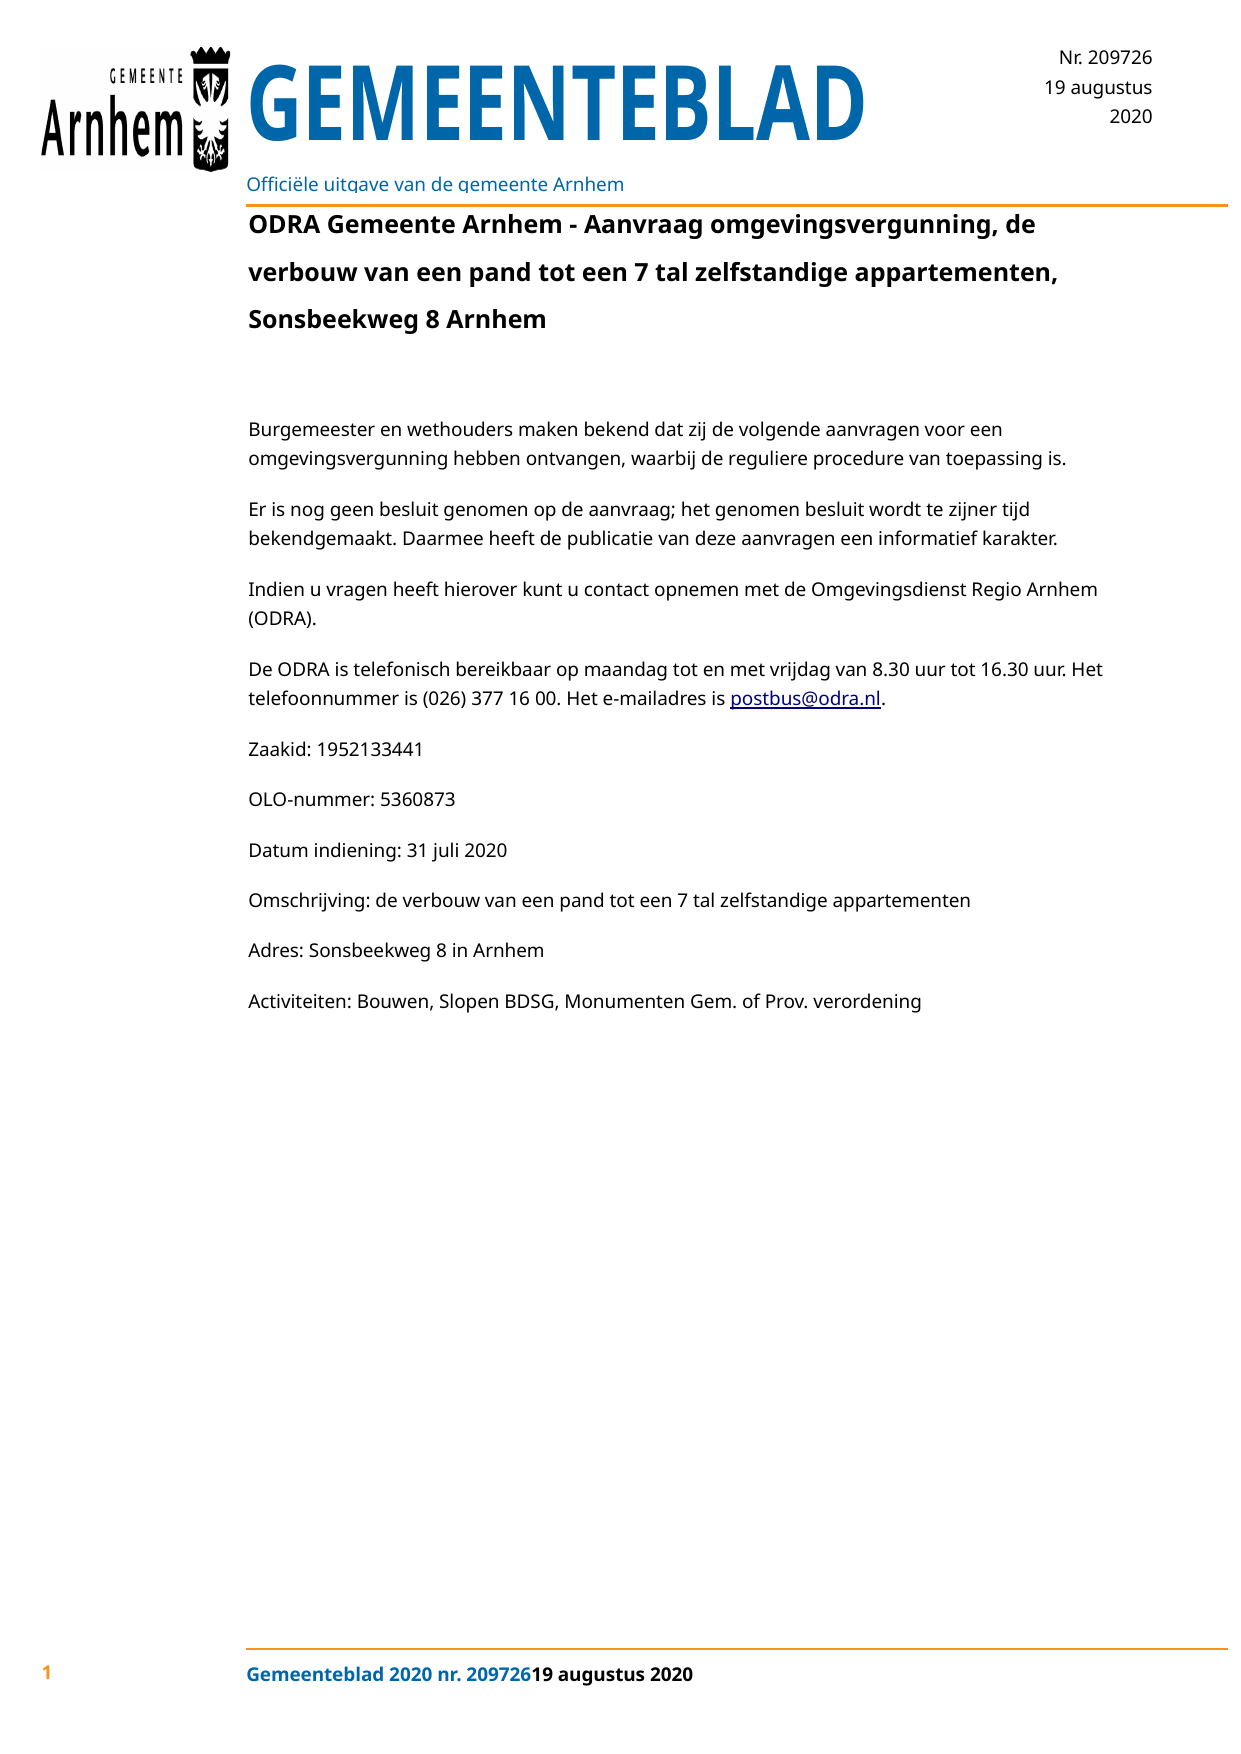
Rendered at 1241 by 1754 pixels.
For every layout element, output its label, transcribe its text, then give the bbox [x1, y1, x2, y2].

text Indien u vragen heeft hierover kunt u contact opnemen met de Omgevingsdienst Regio Arnhem (ODRA). [248, 576, 1152, 631]
text Activiteiten: Bouwen, Slopen BDSG, Monumenten Gem. of Prov. verordening [248, 988, 1152, 1014]
picture [41, 47, 231, 172]
text Adres: Sonsbeekweg 8 in Arnhem [248, 938, 1152, 963]
text Burgemeester en wethouders maken bekend dat zij de volgende aanvragen voor een omgevingsvergunning hebben ontvangen, waarbij de reguliere procedure van toepassing is. [248, 416, 1152, 471]
text OLO-nummer: 5360873 [248, 786, 1152, 812]
text ODRA Gemeente Arnhem - Aanvraag omgevingsvergunning, de verbouw van een pand tot een 7 tal zelfstandige appartementen, Sonsbeekweg 8 Arnhem [248, 207, 1152, 336]
text Omschrijving: de verbouw van een pand tot een 7 tal zelfstandige appartementen [248, 887, 1152, 913]
text Datum indiening: 31 juli 2020 [248, 837, 1152, 862]
text Zaakid: 1952133441 [248, 736, 1152, 762]
text De ODRA is telefonisch bereikbaar op maandag tot en met vrijdag van 8.30 uur tot 16.30 uur. Het telefoonnummer is (026) 377 16 00. Het e-mailadres is postbus@odra.nl. [248, 656, 1152, 711]
text Er is nog geen besluit genomen op de aanvraag; het genomen besluit wordt te zijner tijd bekendgemaakt. Daarmee heeft de publicatie van deze aanvragen een informatief karakter. [248, 496, 1152, 551]
